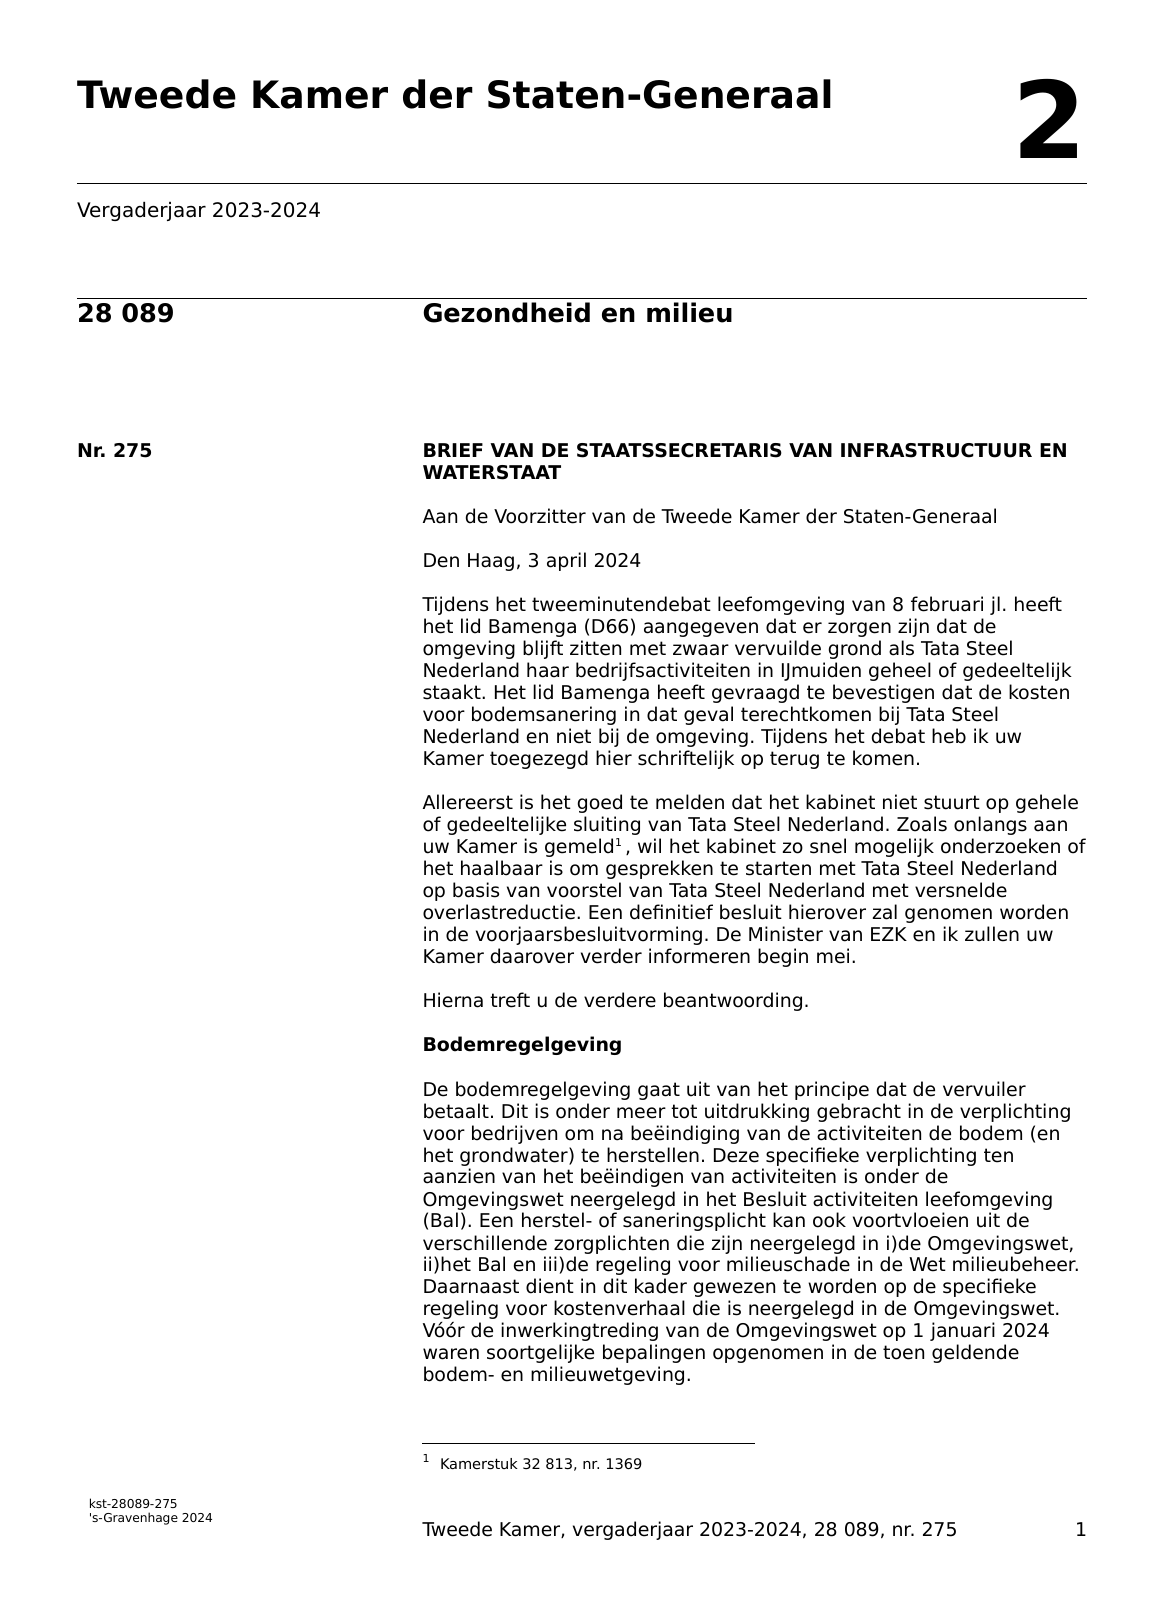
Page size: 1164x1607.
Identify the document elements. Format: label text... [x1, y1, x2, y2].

table_header Tweede Kamer der Staten-Generaal [77, 59, 886, 183]
text Den Haag, 3 april 2024 [422, 550, 1087, 572]
text Allereerst is het goed te melden dat het kabinet niet stuurt op gehele of gedeeltelijke sluiting van Tata Steel Nederland. Zoals onlangs aan uw Kamer is gemeld, wil het kabinet zo snel mogelijk onderzoeken of het haalbaar is om gesprekken te starten met Tata Steel Nederland op basis van voorstel van Tata Steel Nederland met versnelde overlastreductie. Een definitief besluit hierover zal genomen worden in de voorjaarsbesluitvorming. De Minister van EZK en ik zullen uw Kamer daarover verder informeren begin mei. [422, 792, 1087, 968]
text Hierna treft u de verdere beantwoording. [422, 990, 1087, 1012]
text kst-28089-275 [88, 1497, 323, 1511]
table_cell Vergaderjaar 2023-2024 [77, 184, 1087, 298]
subtitle Bodemregelgeving [422, 1034, 1087, 1056]
table_header 2 [886, 59, 1087, 183]
text Tijdens het tweeminutendebat leefomgeving van 8 februari jl. heeft het lid Bamenga (D66) aangegeven dat er zorgen zijn dat de omgeving blijft zitten met zwaar vervuilde grond als Tata Steel Nederland haar bedrijfsactiviteiten in IJmuiden geheel of gedeeltelijk staakt. Het lid Bamenga heeft gevraagd te bevestigen dat de kosten voor bodemsanering in dat geval terechtkomen bij Tata Steel Nederland en niet bij de omgeving. Tijdens het debat heb ik uw Kamer toegezegd hier schriftelijk op terug te komen. [422, 594, 1087, 770]
text Kamerstuk 32 813, nr. 1369 [422, 1452, 1087, 1474]
subtitle Nr. 275 BRIEF VAN DE STAATSSECRETARIS VAN INFRASTRUCTUUR EN WATERSTAAT [77, 440, 1087, 484]
text De bodemregelgeving gaat uit van het principe dat de vervuiler betaalt. Dit is onder meer tot uitdrukking gebracht in de verplichting voor bedrijven om na beëindiging van de activiteiten de bodem (en het grondwater) te herstellen. Deze specifieke verplichting ten aanzien van het beëindigen van activiteiten is onder de Omgevingswet neergelegd in het Besluit activiteiten leefomgeving (Bal). Een herstel- of saneringsplicht kan ook voortvloeien uit de verschillende zorgplichten die zijn neergelegd in i)de Omgevingswet, ii)het Bal en iii)de regeling voor milieuschade in de Wet milieubeheer. Daarnaast dient in dit kader gewezen te worden op de specifieke regeling voor kostenverhaal die is neergelegd in de Omgevingswet. Vóór de inwerkingtreding van de Omgevingswet op 1 januari 2024 waren soortgelijke bepalingen opgenomen in de toen geldende bodem- en milieuwetgeving. [422, 1078, 1087, 1386]
subtitle 28 089 Gezondheid en milieu [77, 299, 1087, 329]
text Aan de Voorzitter van de Tweede Kamer der Staten-Generaal [422, 506, 1087, 528]
text 's-Gravenhage 2024 [88, 1511, 323, 1525]
